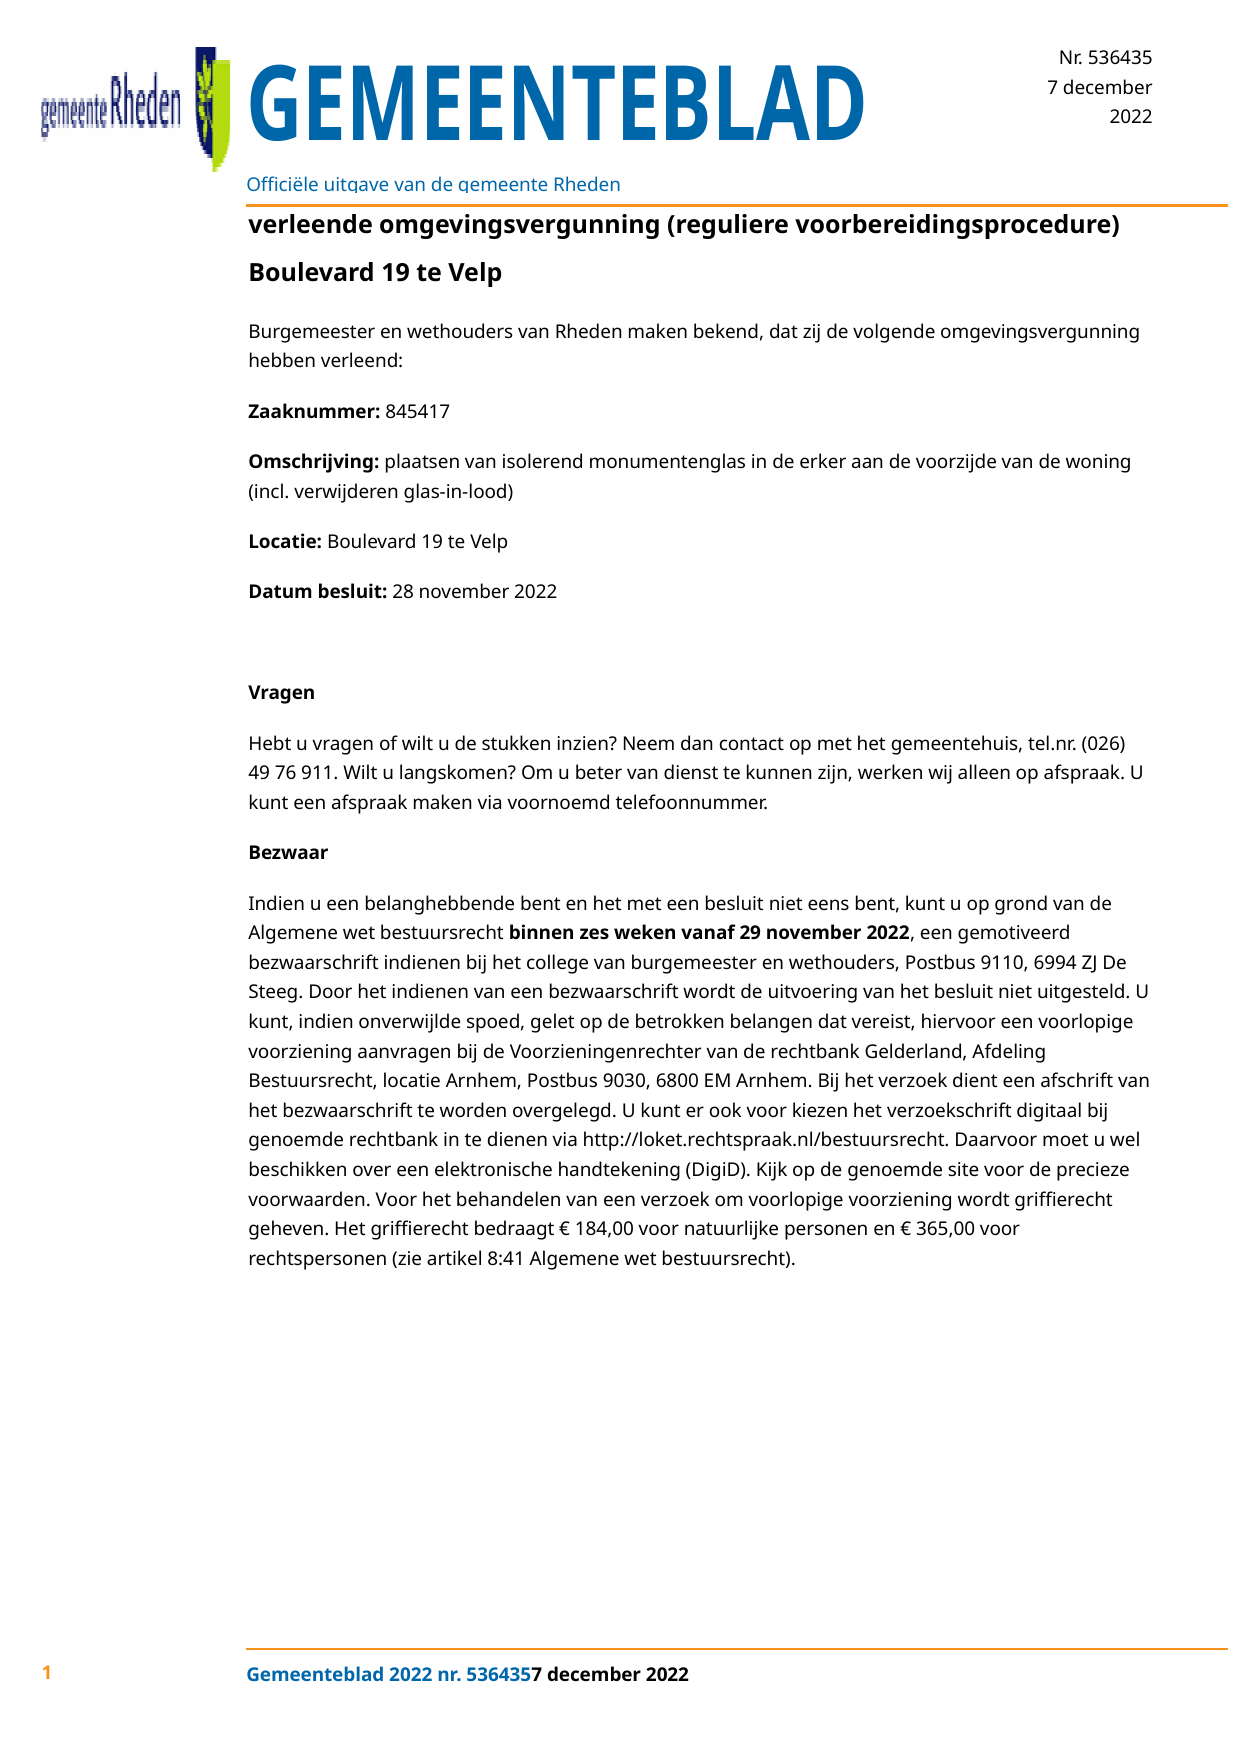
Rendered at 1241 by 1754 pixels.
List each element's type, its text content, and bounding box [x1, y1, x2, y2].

text Burgemeester en wethouders van Rheden maken bekend, dat zij de volgende omgevingsvergunning hebben verleend: [248, 318, 1152, 373]
text Hebt u vragen of wilt u de stukken inzien? Neem dan contact op met het gemeentehuis, tel.nr. (026) 49 76 911. Wilt u langskomen? Om u beter van dienst te kunnen zijn, werken wij alleen op afspraak. U kunt een afspraak maken via voornoemd telefoonnummer. [248, 730, 1152, 815]
text Locatie: Boulevard 19 te Velp [248, 528, 1152, 554]
text Datum besluit: 28 november 2022 [248, 579, 1152, 604]
text verleende omgevingsvergunning (reguliere voorbereidingsprocedure) Boulevard 19 te Velp [248, 207, 1152, 288]
text Vragen [248, 679, 1152, 705]
text Indien u een belanghebbende bent en het met een besluit niet eens bent, kunt u op grond van de Algemene wet bestuursrecht binnen zes weken vanaf 29 november 2022, een gemotiveerd bezwaarschrift indienen bij het college van burgemeester en wethouders, Postbus 9110, 6994 ZJ De Steeg. Door het indienen van een bezwaarschrift wordt de uitvoering van het besluit niet uitgesteld. U kunt, indien onverwijlde spoed, gelet op de betrokken belangen dat vereist, hiervoor een voorlopige voorziening aanvragen bij de Voorzieningenrechter van de rechtbank Gelderland, Afdeling Bestuursrecht, locatie Arnhem, Postbus 9030, 6800 EM Arnhem. Bij het verzoek dient een afschrift van het bezwaarschrift te worden overgelegd. U kunt er ook voor kiezen het verzoekschrift digitaal bij genoemde rechtbank in te dienen via http://loket.rechtspraak.nl/bestuursrecht. Daarvoor moet u wel beschikken over een elektronische handtekening (DigiD). Kijk op de genoemde site voor de precieze voorwaarden. Voor het behandelen van een verzoek om voorlopige voorziening wordt griffierecht geheven. Het griffierecht bedraagt € 184,00 voor natuurlijke personen en € 365,00 voor rechtspersonen (zie artikel 8:41 Algemene wet bestuursrecht). [248, 890, 1152, 1271]
picture [41, 47, 231, 172]
text Zaaknummer: 845417 [248, 398, 1152, 424]
text Bezwaar [248, 839, 1152, 865]
text Omschrijving: plaatsen van isolerend monumentenglas in de erker aan de voorzijde van de woning (incl. verwijderen glas-in-lood) [248, 448, 1152, 504]
